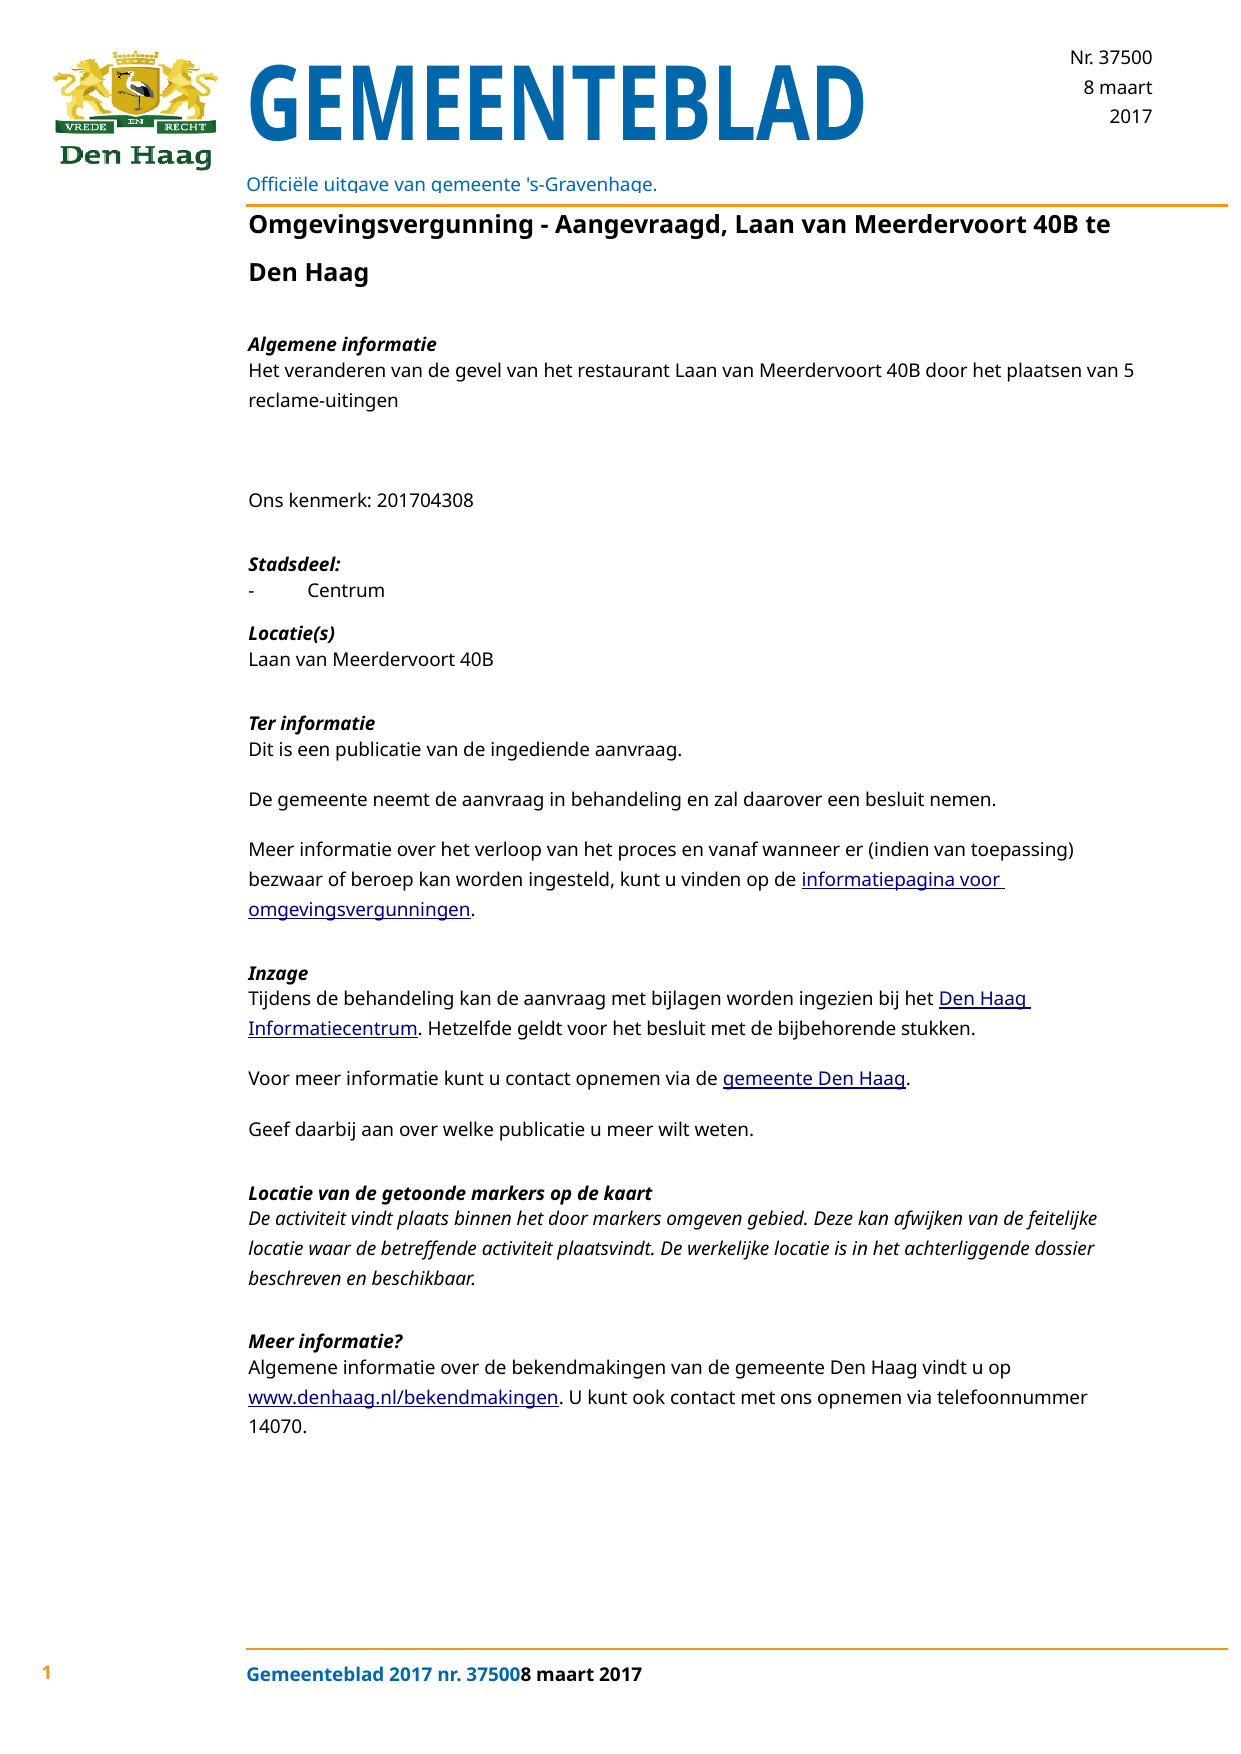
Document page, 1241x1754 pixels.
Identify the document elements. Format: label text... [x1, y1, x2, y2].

picture [41, 47, 231, 172]
text Dit is een publicatie van de ingediende aanvraag. [248, 736, 1152, 762]
text Inzage [248, 960, 1152, 986]
text Ons kenmerk: 201704308 [248, 488, 1152, 513]
text Geef daarbij aan over welke publicatie u meer wilt weten. [248, 1116, 1152, 1142]
text Meer informatie over het verloop van het proces en vanaf wanneer er (indien van toepassing) bezwaar of beroep kan worden ingesteld, kunt u vinden op de informatiepagina voor omgevingsvergunningen. [248, 837, 1152, 922]
text Algemene informatie over de bekendmakingen van de gemeente Den Haag vindt u op www.denhaag.nl/bekendmakingen. U kunt ook contact met ons opnemen via telefoonnummer 14070. [248, 1354, 1152, 1439]
text Ter informatie [248, 710, 1152, 736]
text Voor meer informatie kunt u contact opnemen via de gemeente Den Haag. [248, 1066, 1152, 1091]
text Locatie van de getoonde markers op de kaart [248, 1180, 1152, 1206]
text Tijdens de behandeling kan de aanvraag met bijlagen worden ingezien bij het Den Haag Informatiecentrum. Hetzelfde geldt voor het besluit met de bijbehorende stukken. [248, 986, 1152, 1041]
text Omgevingsvergunning - Aangevraagd, Laan van Meerdervoort 40B te Den Haag [248, 207, 1152, 288]
text Locatie(s) [248, 620, 1152, 646]
text Laan van Meerdervoort 40B [248, 646, 1152, 672]
list Centrum [248, 577, 1152, 603]
text Het veranderen van de gevel van het restaurant Laan van Meerdervoort 40B door het plaatsen van 5 reclame-uitingen [248, 357, 1152, 412]
text Stadsdeel: [248, 552, 1152, 577]
text Algemene informatie [248, 331, 1152, 357]
text De gemeente neemt de aanvraag in behandeling en zal daarover een besluit nemen. [248, 786, 1152, 812]
text De activiteit vindt plaats binnen het door markers omgeven gebied. Deze kan afwijken van de feitelijke locatie waar de betreffende activiteit plaatsvindt. De werkelijke locatie is in het achterliggende dossier beschreven en beschikbaar. [248, 1206, 1152, 1291]
text Meer informatie? [248, 1329, 1152, 1354]
